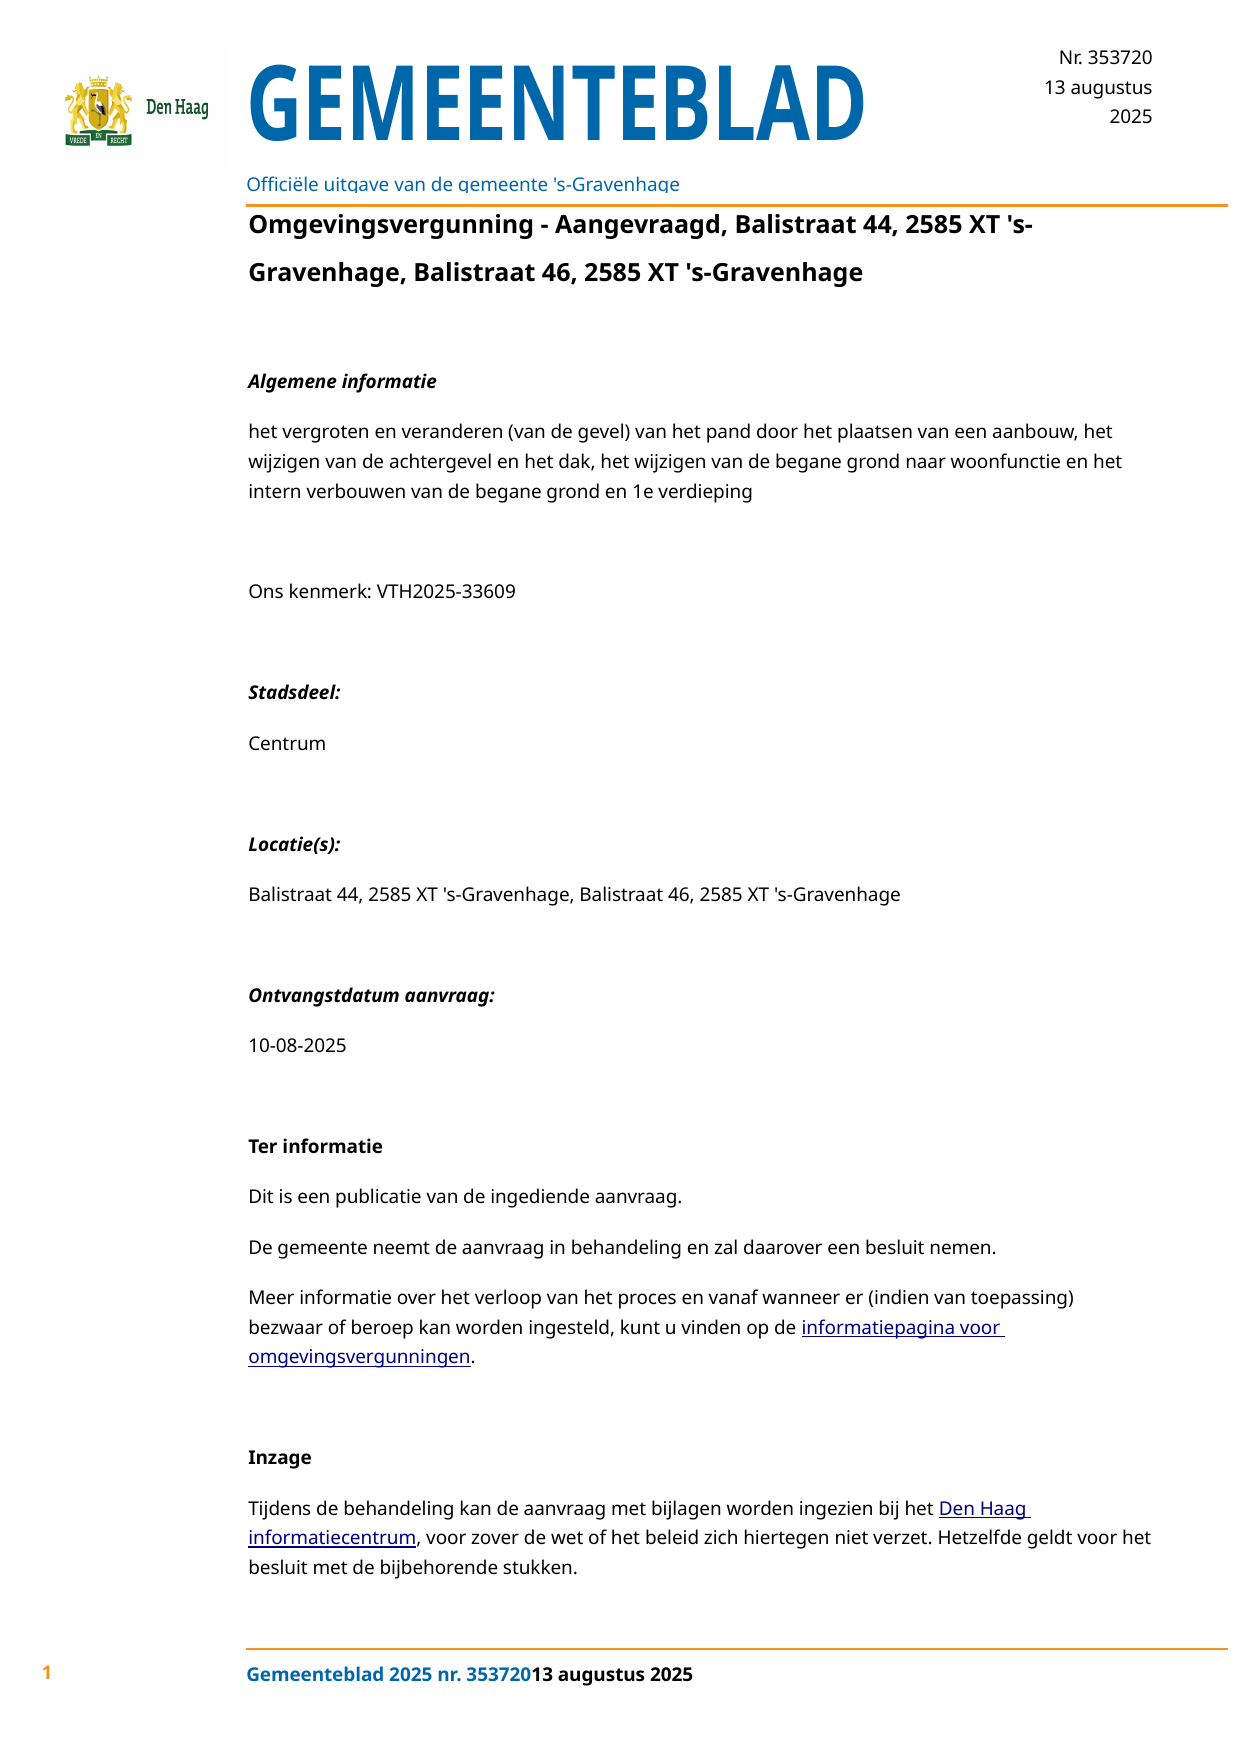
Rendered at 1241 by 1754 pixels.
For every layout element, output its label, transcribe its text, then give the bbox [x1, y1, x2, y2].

text Ontvangstdatum aanvraag: [248, 982, 1152, 1008]
text Stadsdeel: [248, 679, 1152, 705]
text Inzage [248, 1444, 1152, 1470]
text Locatie(s): [248, 831, 1152, 857]
text Balistraat 44, 2585 XT 's-Gravenhage, Balistraat 46, 2585 XT 's-Gravenhage [248, 881, 1152, 907]
text Dit is een publicatie van de ingediende aanvraag. [248, 1184, 1152, 1209]
text Algemene informatie [248, 368, 1152, 394]
text Ter informatie [248, 1133, 1152, 1159]
text Meer informatie over het verloop van het proces en vanaf wanneer er (indien van toepassing) bezwaar of beroep kan worden ingesteld, kunt u vinden op de informatiepagina voor omgevingsvergunningen. [248, 1284, 1152, 1369]
text Tijdens de behandeling kan de aanvraag met bijlagen worden ingezien bij het Den Haag informatiecentrum, voor zover de wet of het beleid zich hiertegen niet verzet. Hetzelfde geldt voor het besluit met de bijbehorende stukken. [248, 1495, 1152, 1580]
text Omgevingsvergunning - Aangevraagd, Balistraat 44, 2585 XT 's-Gravenhage, Balistraat 46, 2585 XT 's-Gravenhage [248, 207, 1152, 288]
picture [41, 47, 231, 172]
text 10-08-2025 [248, 1032, 1152, 1058]
text Centrum [248, 730, 1152, 756]
text Ons kenmerk: VTH2025-33609 [248, 579, 1152, 604]
text De gemeente neemt de aanvraag in behandeling en zal daarover een besluit nemen. [248, 1234, 1152, 1260]
text het vergroten en veranderen (van de gevel) van het pand door het plaatsen van een aanbouw, het wijzigen van de achtergevel en het dak, het wijzigen van de begane grond naar woonfunctie en het intern verbouwen van de begane grond en 1e verdieping [248, 419, 1152, 504]
